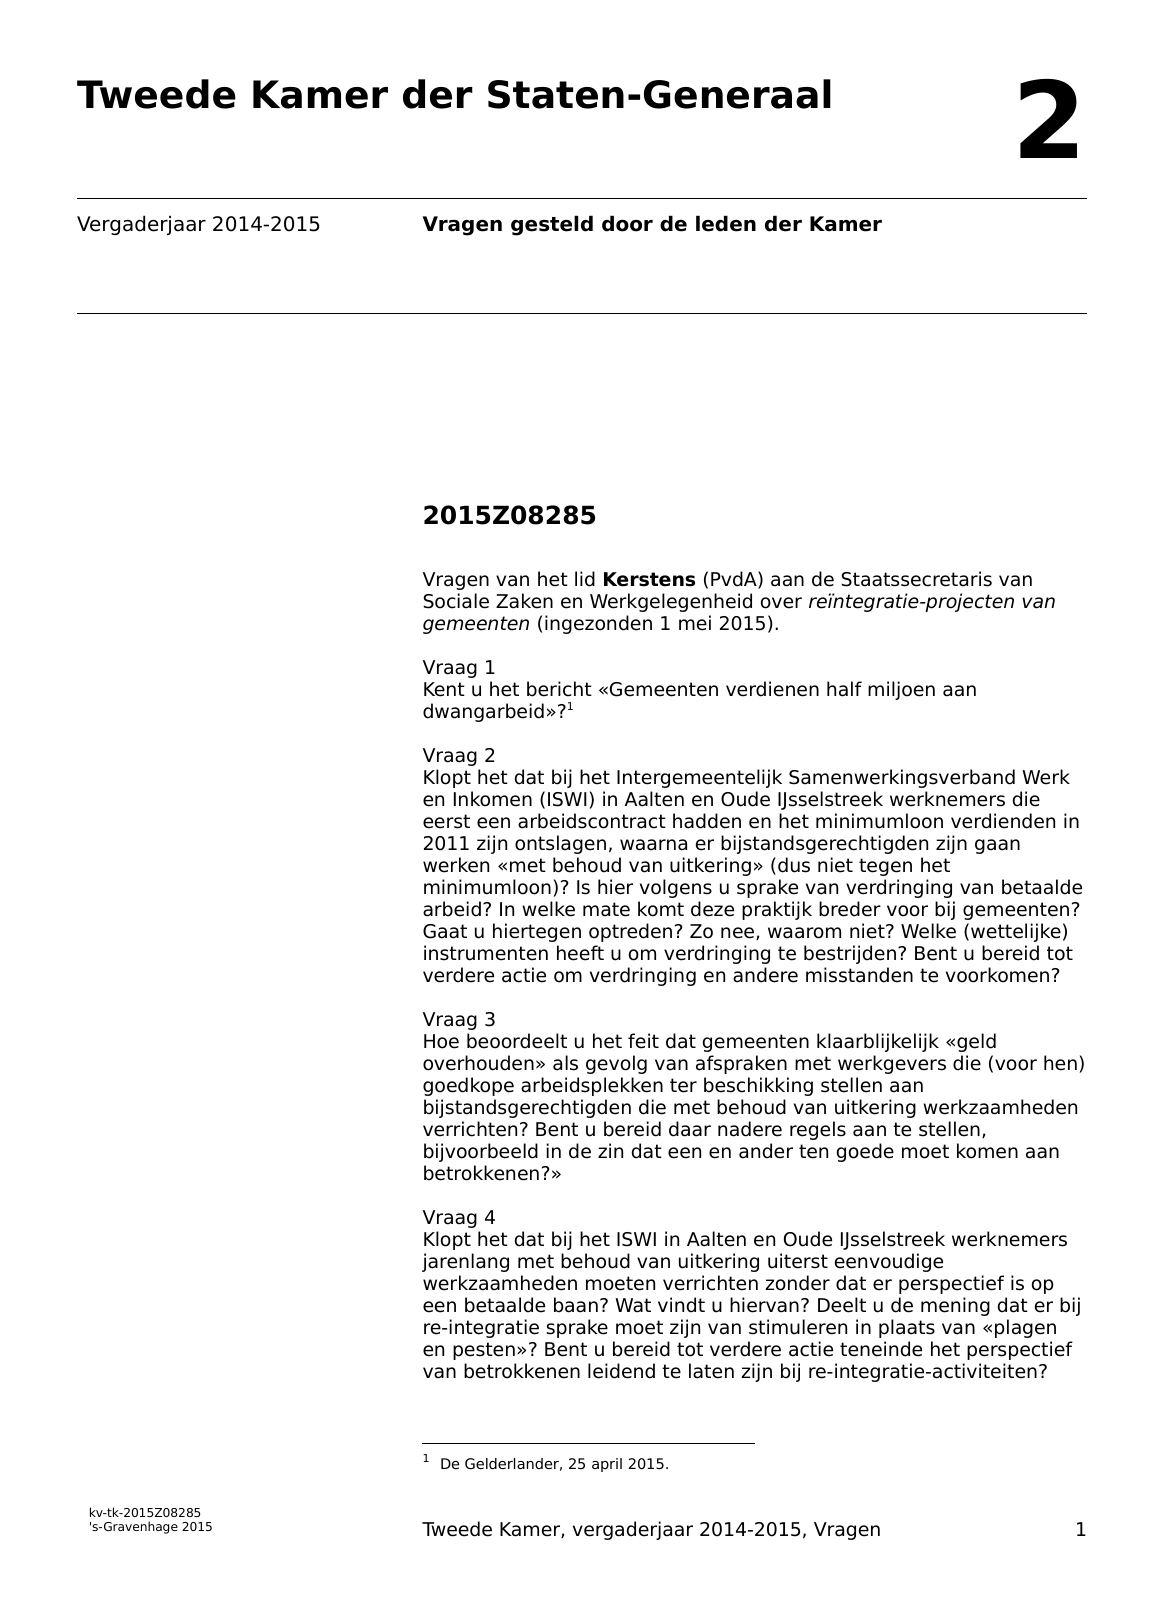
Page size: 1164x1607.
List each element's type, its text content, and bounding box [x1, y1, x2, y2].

text kv-tk-2015Z08285 [88, 1506, 323, 1520]
table_header 2 [886, 59, 1087, 198]
text 's-Gravenhage 2015 [88, 1520, 323, 1534]
text Klopt het dat bij het Intergemeentelijk Samenwerkingsverband Werk en Inkomen (ISWI) in Aalten en Oude IJsselstreek werknemers die eerst een arbeidscontract hadden en het minimumloon verdienden in 2011 zijn ontslagen, waarna er bijstandsgerechtigden zijn gaan werken «met behoud van uitkering» (dus niet tegen het minimumloon)? Is hier volgens u sprake van verdringing van betaalde arbeid? In welke mate komt deze praktijk breder voor bij gemeenten? Gaat u hiertegen optreden? Zo nee, waarom niet? Welke (wettelijke) instrumenten heeft u om verdringing te bestrijden? Bent u bereid tot verdere actie om verdringing en andere misstanden te voorkomen? [422, 767, 1087, 987]
table_cell Vergaderjaar 2014-2015 [77, 199, 422, 313]
text Vragen van het lid Kerstens (PvdA) aan de Staatssecretaris van Sociale Zaken en Werkgelegenheid over reïntegratie-projecten van gemeenten (ingezonden 1 mei 2015). [422, 569, 1087, 635]
text Vraag 3 [422, 1009, 1087, 1031]
text Vraag 4 [422, 1207, 1087, 1229]
table_header Tweede Kamer der Staten-Generaal [77, 59, 886, 198]
text Vraag 2 [422, 745, 1087, 767]
text De Gelderlander, 25 april 2015. [422, 1452, 1087, 1474]
text Kent u het bericht «Gemeenten verdienen half miljoen aan dwangarbeid»? [422, 679, 1087, 723]
text Klopt het dat bij het ISWI in Aalten en Oude IJsselstreek werknemers jarenlang met behoud van uitkering uiterst eenvoudige werkzaamheden moeten verrichten zonder dat er perspectief is op een betaalde baan? Wat vindt u hiervan? Deelt u de mening dat er bij re-integratie sprake moet zijn van stimuleren in plaats van «plagen en pesten»? Bent u bereid tot verdere actie teneinde het perspectief van betrokkenen leidend te laten zijn bij re-integratie-activiteiten? [422, 1229, 1087, 1383]
text Hoe beoordeelt u het feit dat gemeenten klaarblijkelijk «geld overhouden» als gevolg van afspraken met werkgevers die (voor hen) goedkope arbeidsplekken ter beschikking stellen aan bijstandsgerechtigden die met behoud van uitkering werkzaamheden verrichten? Bent u bereid daar nadere regels aan te stellen, bijvoorbeeld in de zin dat een en ander ten goede moet komen aan betrokkenen?» [422, 1031, 1087, 1185]
text 2015Z08285 [422, 501, 1087, 531]
table_cell Vragen gesteld door de leden der Kamer [422, 199, 1087, 313]
text Vraag 1 [422, 657, 1087, 679]
